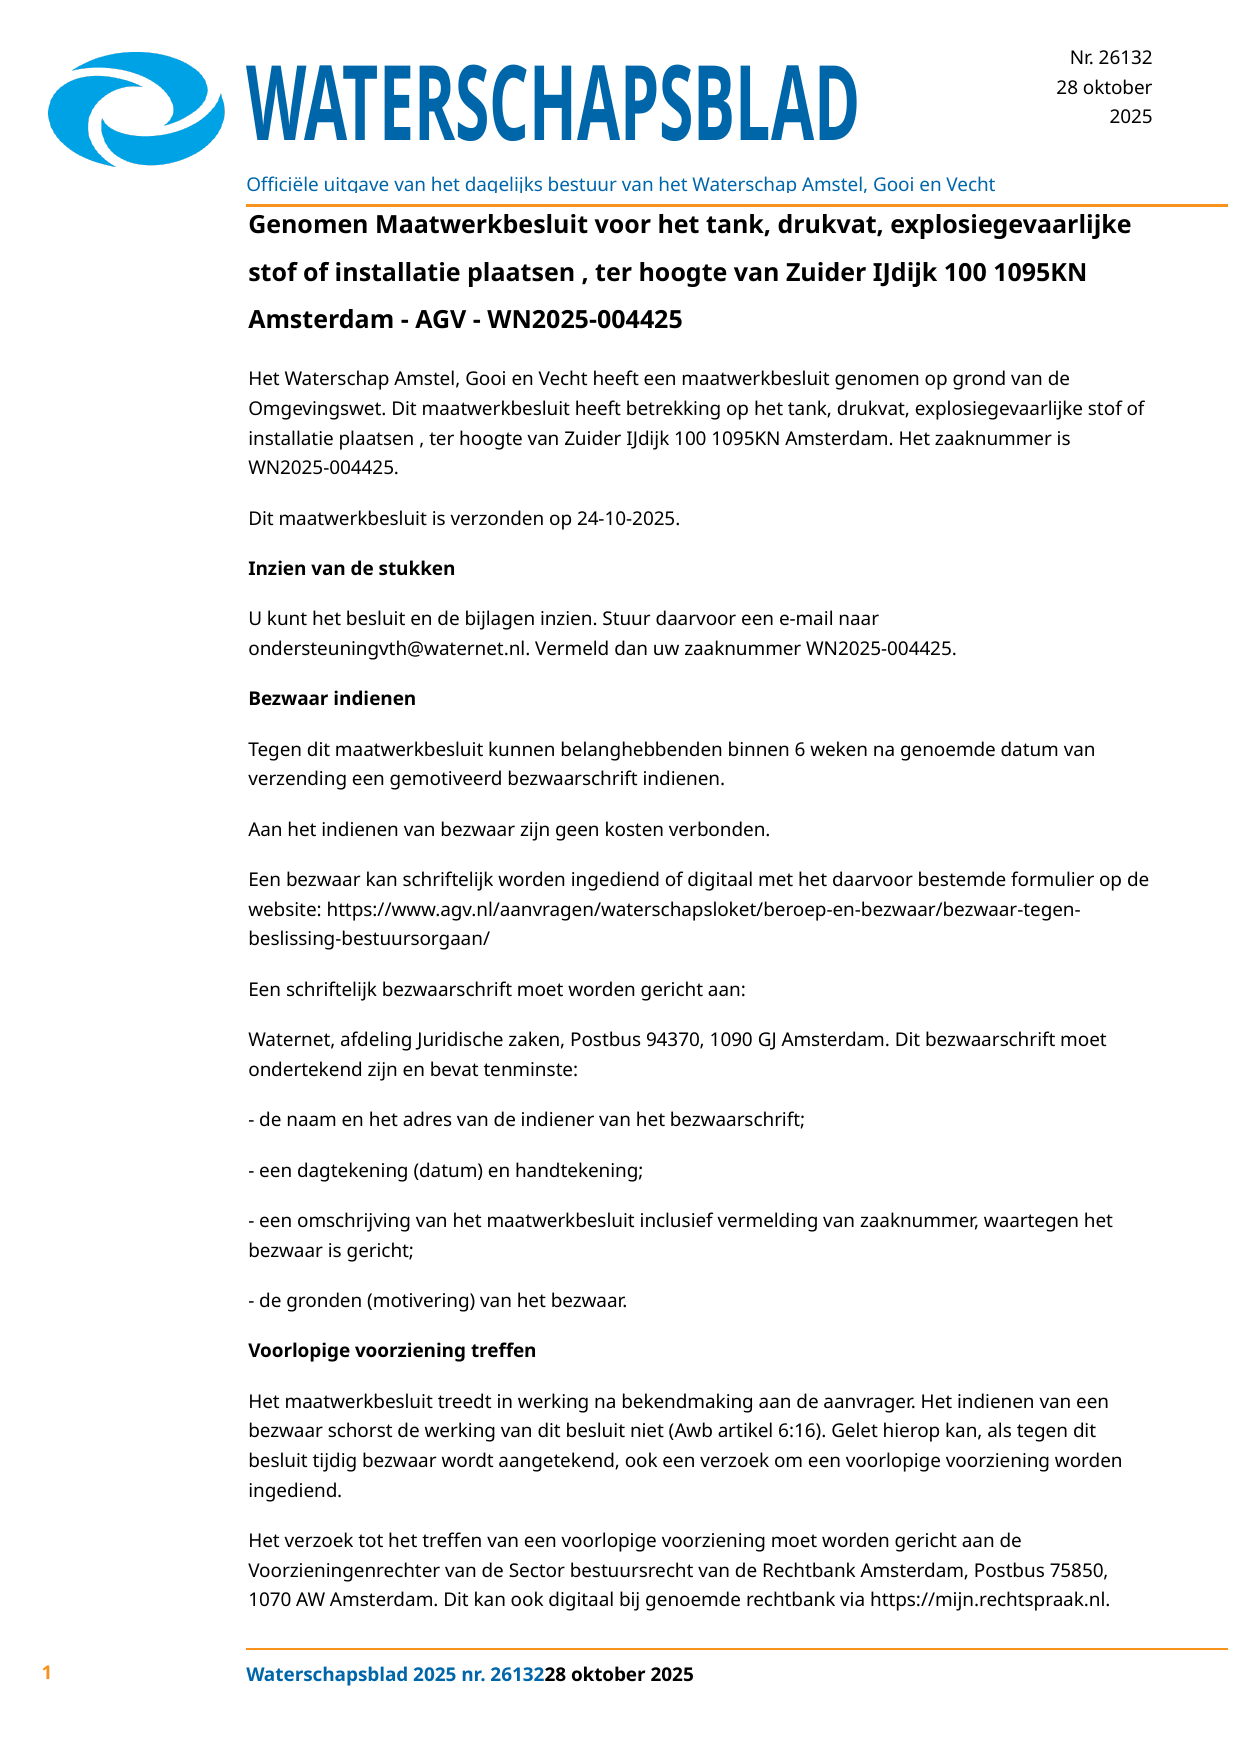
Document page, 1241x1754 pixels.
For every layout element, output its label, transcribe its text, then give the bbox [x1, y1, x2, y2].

text Het Waterschap Amstel, Gooi en Vecht heeft een maatwerkbesluit genomen op grond van de Omgevingswet. Dit maatwerkbesluit heeft betrekking op het tank, drukvat, explosiegevaarlijke stof of installatie plaatsen , ter hoogte van Zuider IJdijk 100 1095KN Amsterdam. Het zaaknummer is WN2025-004425. [248, 366, 1152, 480]
text Een schriftelijk bezwaarschrift moet worden gericht aan: [248, 976, 1152, 1002]
text Het maatwerkbesluit treedt in werking na bekendmaking aan de aanvrager. Het indienen van een bezwaar schorst de werking van dit besluit niet (Awb artikel 6:16). Gelet hierop kan, als tegen dit besluit tijdig bezwaar wordt aangetekend, ook een verzoek om een voorlopige voorziening worden ingediend. [248, 1388, 1152, 1502]
text Genomen Maatwerkbesluit voor het tank, drukvat, explosiegevaarlijke stof of installatie plaatsen , ter hoogte van Zuider IJdijk 100 1095KN Amsterdam - AGV - WN2025-004425 [248, 207, 1152, 336]
picture [41, 47, 231, 172]
text - de naam en het adres van de indiener van het bezwaarschrift; [248, 1106, 1152, 1132]
text U kunt het besluit en de bijlagen inzien. Stuur daarvoor een e-mail naar ondersteuningvth@waternet.nl. Vermeld dan uw zaaknummer WN2025-004425. [248, 606, 1152, 661]
text - een omschrijving van het maatwerkbesluit inclusief vermelding van zaaknummer, waartegen het bezwaar is gericht; [248, 1207, 1152, 1262]
text Inzien van de stukken [248, 555, 1152, 581]
text - een dagtekening (datum) en handtekening; [248, 1157, 1152, 1182]
text Aan het indienen van bezwaar zijn geen kosten verbonden. [248, 816, 1152, 842]
text - de gronden (motivering) van het bezwaar. [248, 1287, 1152, 1313]
text Een bezwaar kan schriftelijk worden ingediend of digitaal met het daarvoor bestemde formulier op de website: https://www.agv.nl/aanvragen/waterschapsloket/beroep-en-bezwaar/bezwaar-tegen-beslissing-bestuursorgaan/ [248, 866, 1152, 951]
text Het verzoek tot het treffen van een voorlopige voorziening moet worden gericht aan de Voorzieningenrechter van de Sector bestuursrecht van de Rechtbank Amsterdam, Postbus 75850, 1070 AW Amsterdam. Dit kan ook digitaal bij genoemde rechtbank via https://mijn.rechtspraak.nl. [248, 1527, 1152, 1612]
text Tegen dit maatwerkbesluit kunnen belanghebbenden binnen 6 weken na genoemde datum van verzending een gemotiveerd bezwaarschrift indienen. [248, 736, 1152, 791]
text Waternet, afdeling Juridische zaken, Postbus 94370, 1090 GJ Amsterdam. Dit bezwaarschrift moet ondertekend zijn en bevat tenminste: [248, 1026, 1152, 1082]
text Voorlopige voorziening treffen [248, 1338, 1152, 1363]
text Bezwaar indienen [248, 686, 1152, 711]
text Dit maatwerkbesluit is verzonden op 24-10-2025. [248, 505, 1152, 530]
